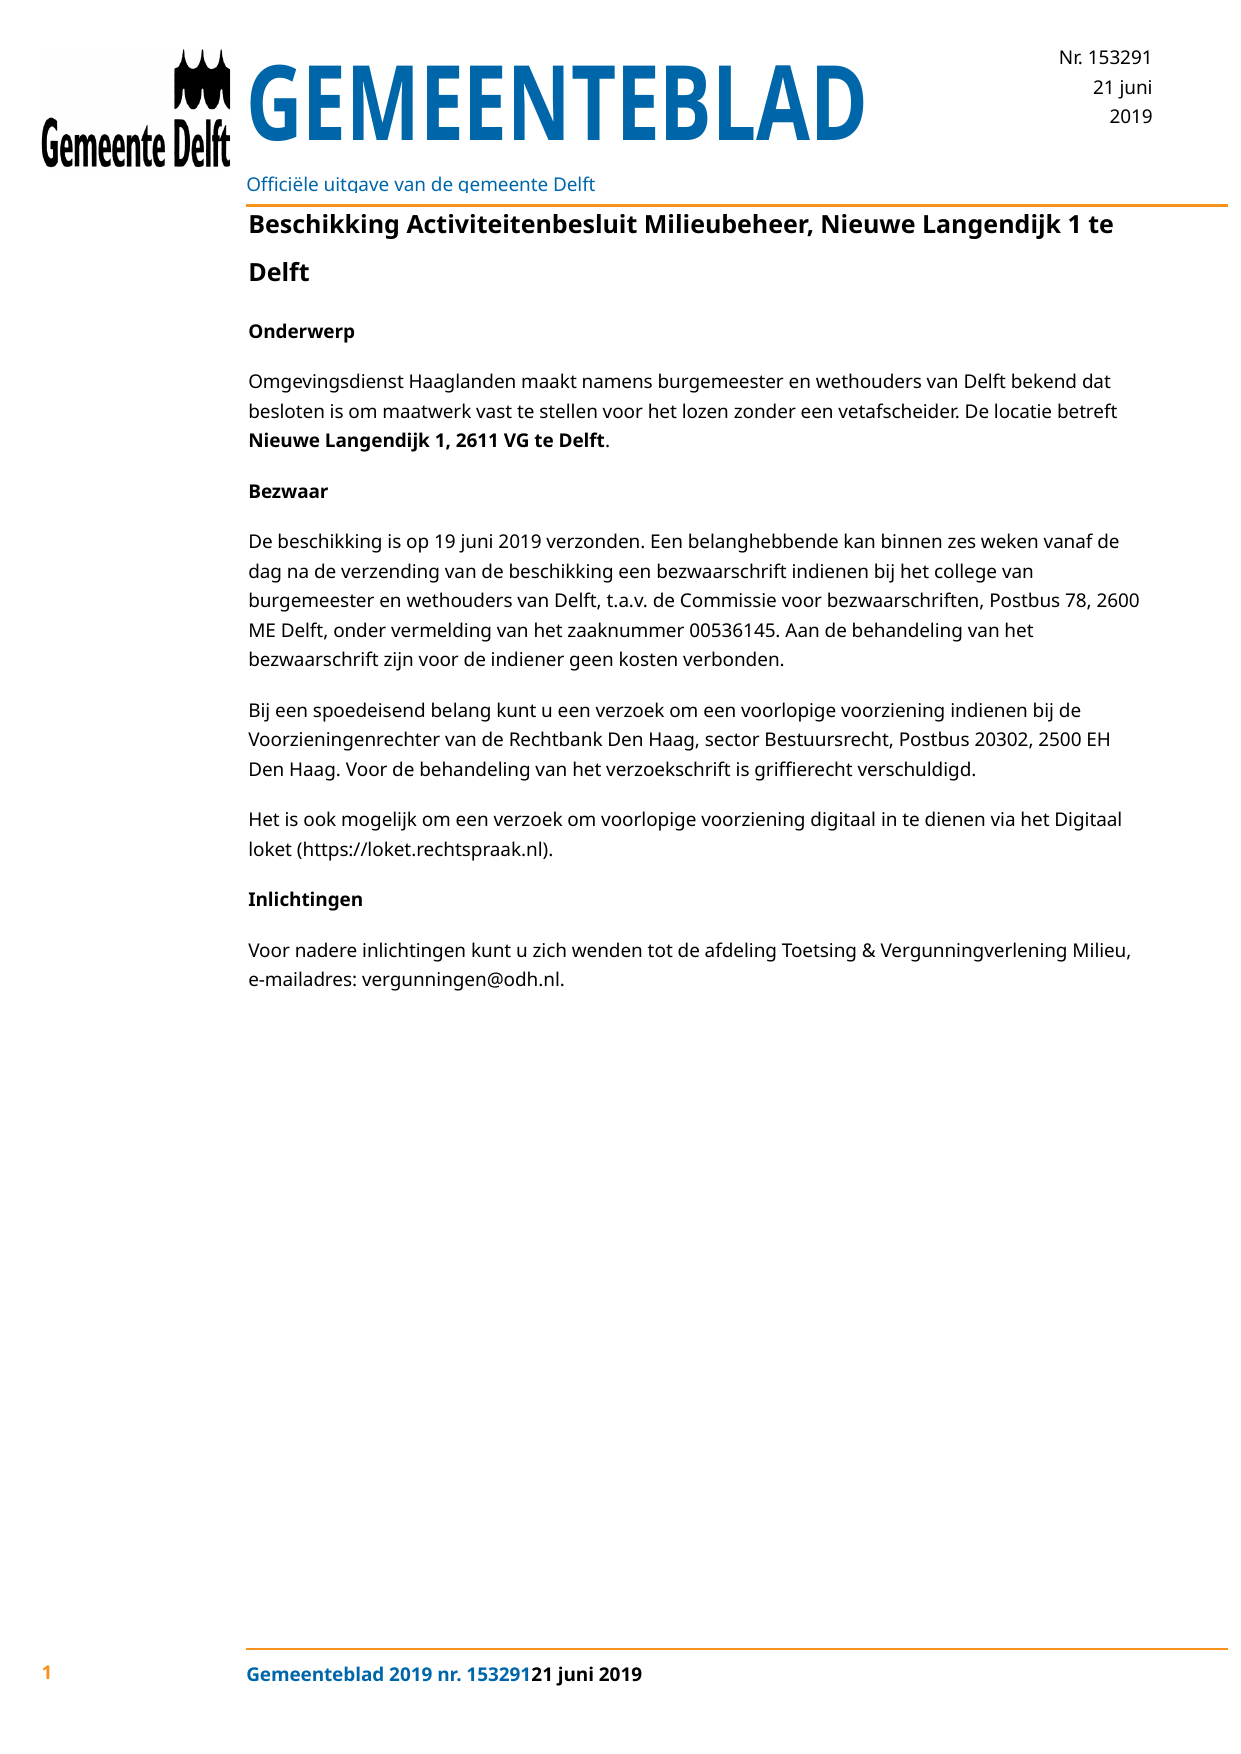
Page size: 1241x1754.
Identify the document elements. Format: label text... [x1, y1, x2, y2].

text Onderwerp [248, 318, 1152, 344]
text Bezwaar [248, 478, 1152, 504]
text De beschikking is op 19 juni 2019 verzonden. Een belanghebbende kan binnen zes weken vanaf de dag na de verzending van de beschikking een bezwaarschrift indienen bij het college van burgemeester en wethouders van Delft, t.a.v. de Commissie voor bezwaarschriften, Postbus 78, 2600 ME Delft, onder vermelding van het zaaknummer 00536145. Aan de behandeling van het bezwaarschrift zijn voor de indiener geen kosten verbonden. [248, 528, 1152, 672]
text Inlichtingen [248, 887, 1152, 912]
text Voor nadere inlichtingen kunt u zich wenden tot de afdeling Toetsing & Vergunningverlening Milieu, e-mailadres: vergunningen@odh.nl. [248, 937, 1152, 992]
text Beschikking Activiteitenbesluit Milieubeheer, Nieuwe Langendijk 1 te Delft [248, 207, 1152, 288]
text Omgevingsdienst Haaglanden maakt namens burgemeester en wethouders van Delft bekend dat besloten is om maatwerk vast te stellen voor het lozen zonder een vetafscheider. De locatie betreft Nieuwe Langendijk 1, 2611 VG te Delft. [248, 368, 1152, 453]
text Het is ook mogelijk om een verzoek om voorlopige voorziening digitaal in te dienen via het Digitaal loket (https://loket.rechtspraak.nl). [248, 807, 1152, 862]
picture [41, 47, 231, 172]
text Bij een spoedeisend belang kunt u een verzoek om een voorlopige voorziening indienen bij de Voorzieningenrechter van de Rechtbank Den Haag, sector Bestuursrecht, Postbus 20302, 2500 EH Den Haag. Voor de behandeling van het verzoekschrift is griffierecht verschuldigd. [248, 697, 1152, 782]
